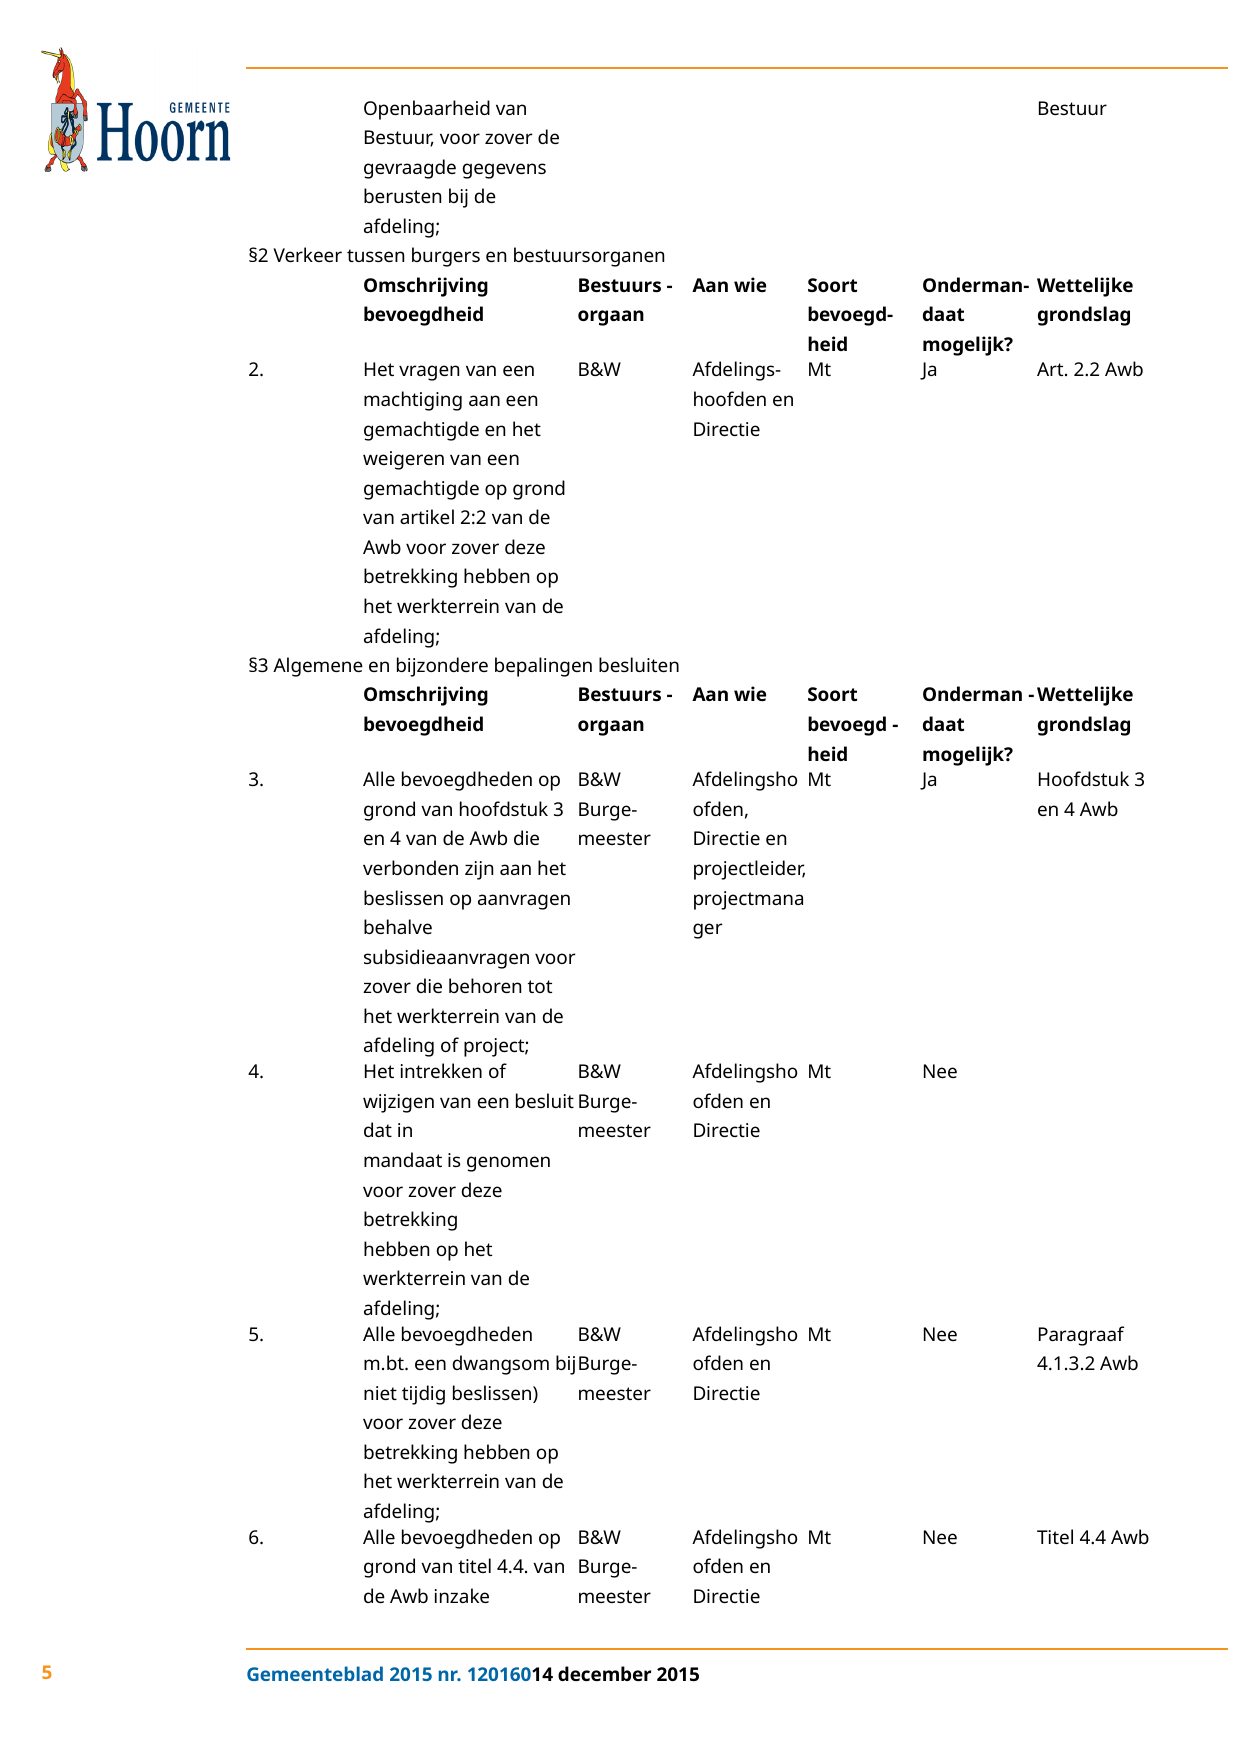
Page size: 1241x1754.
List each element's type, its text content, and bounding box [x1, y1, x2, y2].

table_cell [1037, 1059, 1152, 1321]
table_cell Mt [807, 357, 922, 649]
table_cell Nee [922, 1524, 1037, 1609]
table_header Onderman-daat mogelijk? [922, 272, 1037, 357]
table_cell Ja [922, 766, 1037, 1058]
table_header Wettelijke grondslag [1037, 272, 1152, 357]
table_cell [807, 95, 922, 239]
table_cell Mt [807, 766, 922, 1058]
table_header Soort bevoegd - heid [807, 682, 922, 766]
table_cell 3. [248, 766, 363, 1058]
table_cell B&W Burge-meester [578, 1524, 692, 1609]
table_cell 5. [248, 1321, 363, 1524]
table_cell Mt [807, 1321, 922, 1524]
table_cell Afdelingshoofden en Directie [692, 1059, 807, 1321]
table_header Soort bevoegd-heid [807, 272, 922, 357]
table_cell [248, 95, 363, 239]
table_cell Nee [922, 1321, 1037, 1524]
table_cell Afdelingshoofden, Directie en projectleider, projectmanager [692, 766, 807, 1058]
table_cell Ja [922, 357, 1037, 649]
table_cell Hoofdstuk 3 en 4 Awb [1037, 766, 1152, 1058]
table_cell 6. [248, 1524, 363, 1609]
table_header Omschrijving bevoegdheid [363, 272, 577, 357]
table_cell [692, 95, 807, 239]
table_cell Alle bevoegdheden op grond van titel 4.4. van de Awb inzake [363, 1524, 577, 1609]
table_cell Het intrekken of wijzigen van een besluit dat in mandaat is genomen voor zover deze betrekking hebben op het werkterrein van de afdeling; [363, 1059, 577, 1321]
table_cell Mt [807, 1059, 922, 1321]
table_cell B&W Burge-meester [578, 1059, 692, 1321]
table_header [248, 272, 363, 357]
table_cell B&W Burge-meester [578, 766, 692, 1058]
table_cell Afdelingshoofden en Directie [692, 1524, 807, 1609]
table_cell B&W Burge-meester [578, 1321, 692, 1524]
table_header Wettelijke grondslag [1037, 682, 1152, 766]
table_header Onderman - daat mogelijk? [922, 682, 1037, 766]
text §2 Verkeer tussen burgers en bestuursorganen [248, 242, 1152, 268]
table_cell B&W [578, 357, 692, 649]
table_cell Het vragen van een machtiging aan een gemachtigde en het weigeren van een gemachtigde op grond van artikel 2:2 van de Awb voor zover deze betrekking hebben op het werkterrein van de afdeling; [363, 357, 577, 649]
table_cell [578, 95, 692, 239]
table_cell [922, 95, 1037, 239]
table_header Aan wie [692, 682, 807, 766]
table_cell Alle bevoegdheden m.bt. een dwangsom bij niet tijdig beslissen) voor zover deze betrekking hebben op het werkterrein van de afdeling; [363, 1321, 577, 1524]
table_header Aan wie [692, 272, 807, 357]
table_cell Titel 4.4 Awb [1037, 1524, 1152, 1609]
table_cell 4. [248, 1059, 363, 1321]
table_cell Afdelings-hoofden en Directie [692, 357, 807, 649]
table_header Bestuurs - orgaan [578, 272, 692, 357]
table_cell Nee [922, 1059, 1037, 1321]
table_cell Openbaarheid van Bestuur, voor zover de gevraagde gegevens berusten bij de afdeling; [363, 95, 577, 239]
table_cell Paragraaf 4.1.3.2 Awb [1037, 1321, 1152, 1524]
table_cell 2. [248, 357, 363, 649]
table_header [248, 682, 363, 766]
table_header Omschrijving bevoegdheid [363, 682, 577, 766]
table_cell Afdelingshoofden en Directie [692, 1321, 807, 1524]
table_cell Alle bevoegdheden op grond van hoofdstuk 3 en 4 van de Awb die verbonden zijn aan het beslissen op aanvragen behalve subsidieaanvragen voor zover die behoren tot het werkterrein van de afdeling of project; [363, 766, 577, 1058]
text §3 Algemene en bijzondere bepalingen besluiten [248, 652, 1152, 678]
table_header Bestuurs - orgaan [578, 682, 692, 766]
table_cell Art. 2.2 Awb [1037, 357, 1152, 649]
table_cell Bestuur [1037, 95, 1152, 239]
picture [41, 47, 231, 172]
table_cell Mt [807, 1524, 922, 1609]
